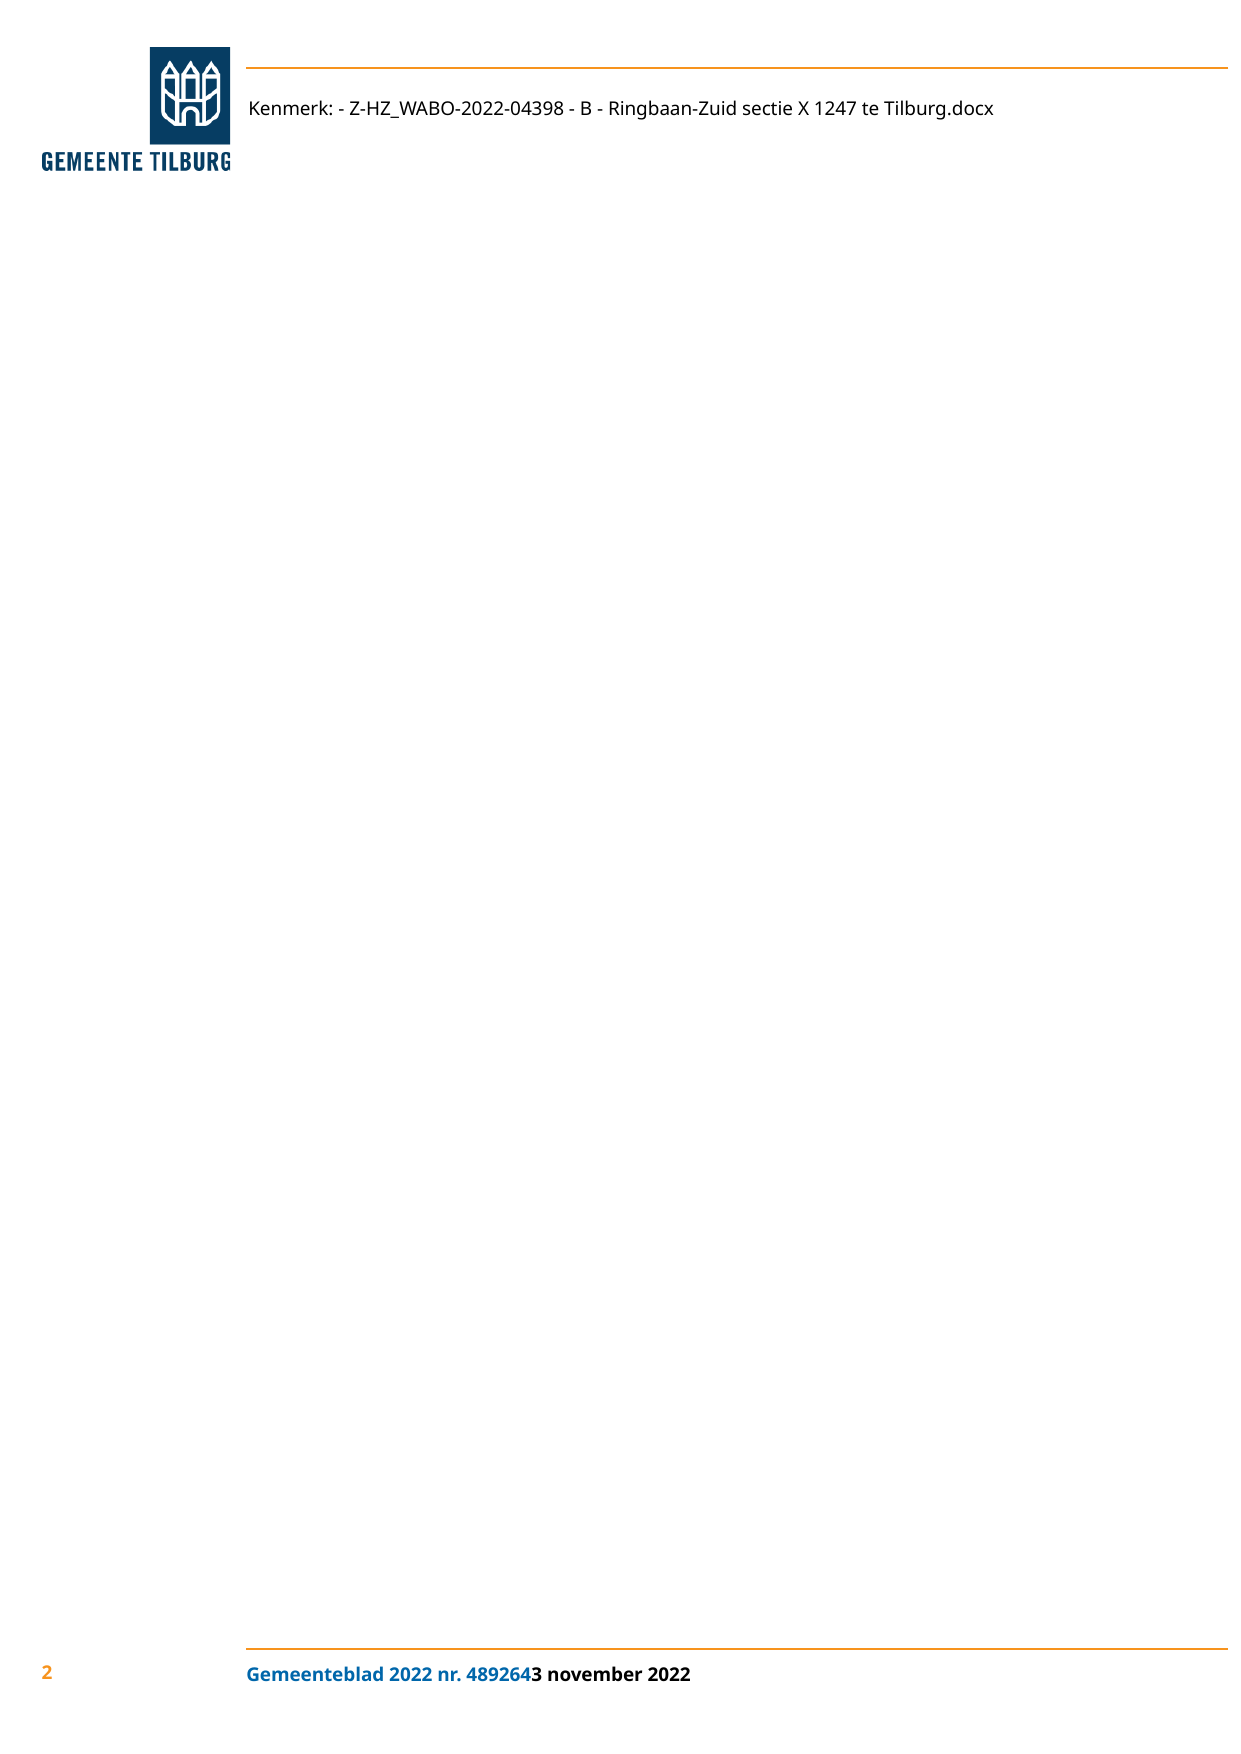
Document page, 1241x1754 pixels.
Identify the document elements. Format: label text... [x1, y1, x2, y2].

picture [41, 47, 231, 172]
text Kenmerk: - Z-HZ_WABO-2022-04398 - B - Ringbaan-Zuid sectie X 1247 te Tilburg.docx [248, 95, 1152, 121]
